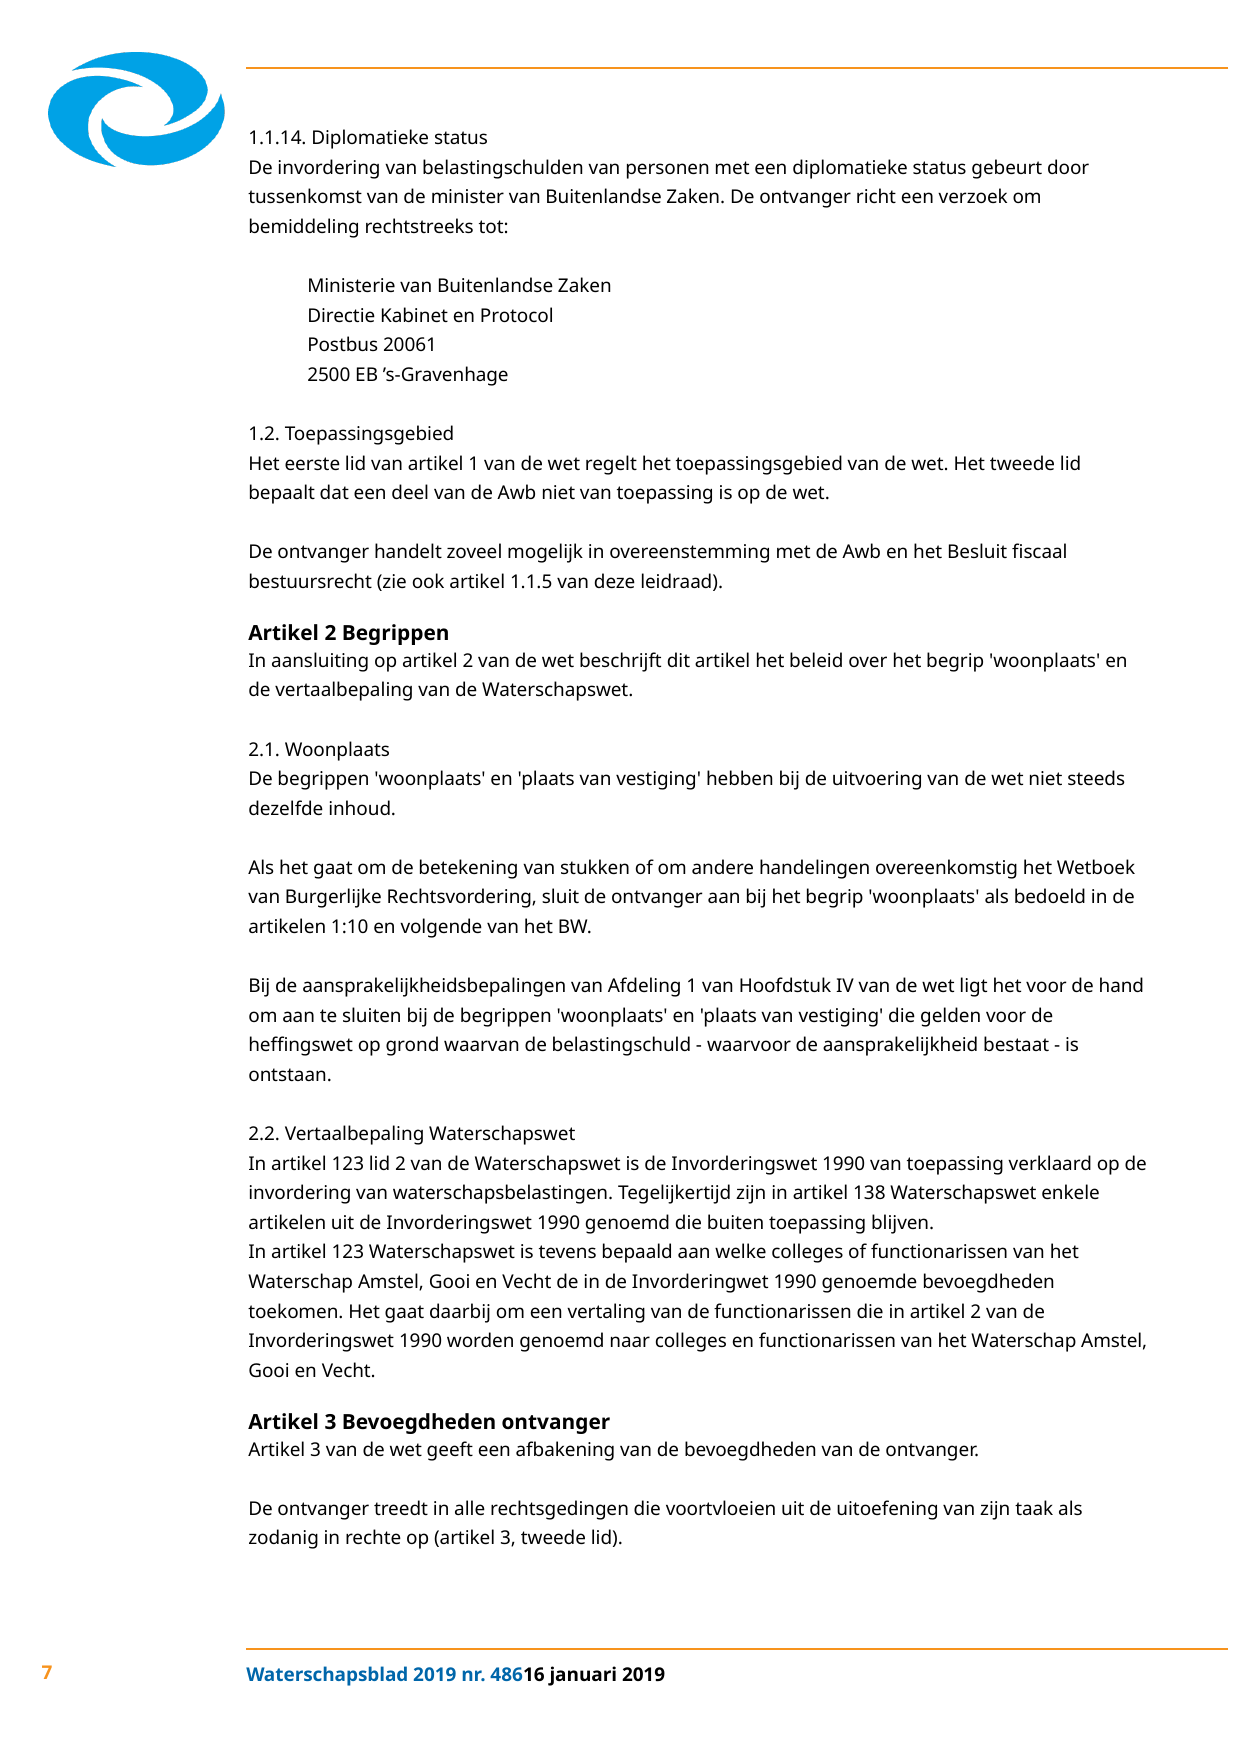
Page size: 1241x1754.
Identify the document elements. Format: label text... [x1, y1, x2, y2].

list Ministerie van Buitenlandse Zaken [248, 272, 1152, 298]
text 1.2. Toepassingsgebied [248, 420, 1152, 446]
text Artikel 3 Bevoegdheden ontvanger [248, 1407, 1152, 1436]
text In aansluiting op artikel 2 van de wet beschrijft dit artikel het beleid over het begrip 'woonplaats' en de vertaalbepaling van de Waterschapswet. [248, 647, 1152, 702]
text In artikel 123 lid 2 van de Waterschapswet is de Invorderingswet 1990 van toepassing verklaard op de invordering van waterschapsbelastingen. Tegelijkertijd zijn in artikel 138 Waterschapswet enkele artikelen uit de Invorderingswet 1990 genoemd die buiten toepassing blijven. [248, 1150, 1152, 1235]
text 2.1. Woonplaats [248, 736, 1152, 761]
text Artikel 3 van de wet geeft een afbakening van de bevoegdheden van de ontvanger. [248, 1436, 1152, 1462]
text Artikel 2 Begrippen [248, 618, 1152, 647]
text 1.1.14. Diplomatieke status [248, 124, 1152, 150]
text Bij de aansprakelijkheidsbepalingen van Afdeling 1 van Hoofdstuk IV van de wet ligt het voor de hand om aan te sluiten bij de begrippen 'woonplaats' en 'plaats van vestiging' die gelden voor de heffingswet op grond waarvan de belastingschuld - waarvoor de aansprakelijkheid bestaat - is ontstaan. [248, 972, 1152, 1087]
text Als het gaat om de betekening van stukken of om andere handelingen overeenkomstig het Wetboek van Burgerlijke Rechtsvordering, sluit de ontvanger aan bij het begrip 'woonplaats' als bedoeld in de artikelen 1:10 en volgende van het BW. [248, 854, 1152, 939]
text Het eerste lid van artikel 1 van de wet regelt het toepassingsgebied van de wet. Het tweede lid bepaalt dat een deel van de Awb niet van toepassing is op de wet. [248, 450, 1152, 505]
list Postbus 20061 [248, 331, 1152, 357]
text De begrippen 'woonplaats' en 'plaats van vestiging' hebben bij de uitvoering van de wet niet steeds dezelfde inhoud. [248, 765, 1152, 821]
text In artikel 123 Waterschapswet is tevens bepaald aan welke colleges of functionarissen van het Waterschap Amstel, Gooi en Vecht de in de Invorderingwet 1990 genoemde bevoegdheden toekomen. Het gaat daarbij om een vertaling van de functionarissen die in artikel 2 van de Invorderingswet 1990 worden genoemd naar colleges en functionarissen van het Waterschap Amstel, Gooi en Vecht. [248, 1239, 1152, 1383]
text 2.2. Vertaalbepaling Waterschapswet [248, 1120, 1152, 1146]
text De ontvanger handelt zoveel mogelijk in overeenstemming met de Awb en het Besluit fiscaal bestuursrecht (zie ook artikel 1.1.5 van deze leidraad). [248, 538, 1152, 594]
picture [41, 47, 231, 172]
list 2500 EB ’s-Gravenhage [248, 361, 1152, 387]
list Directie Kabinet en Protocol [248, 302, 1152, 328]
text De invordering van belastingschulden van personen met een diplomatieke status gebeurt door tussenkomst van de minister van Buitenlandse Zaken. De ontvanger richt een verzoek om bemiddeling rechtstreeks tot: [248, 154, 1152, 239]
text De ontvanger treedt in alle rechtsgedingen die voortvloeien uit de uitoefening van zijn taak als zodanig in rechte op (artikel 3, tweede lid). [248, 1495, 1152, 1550]
